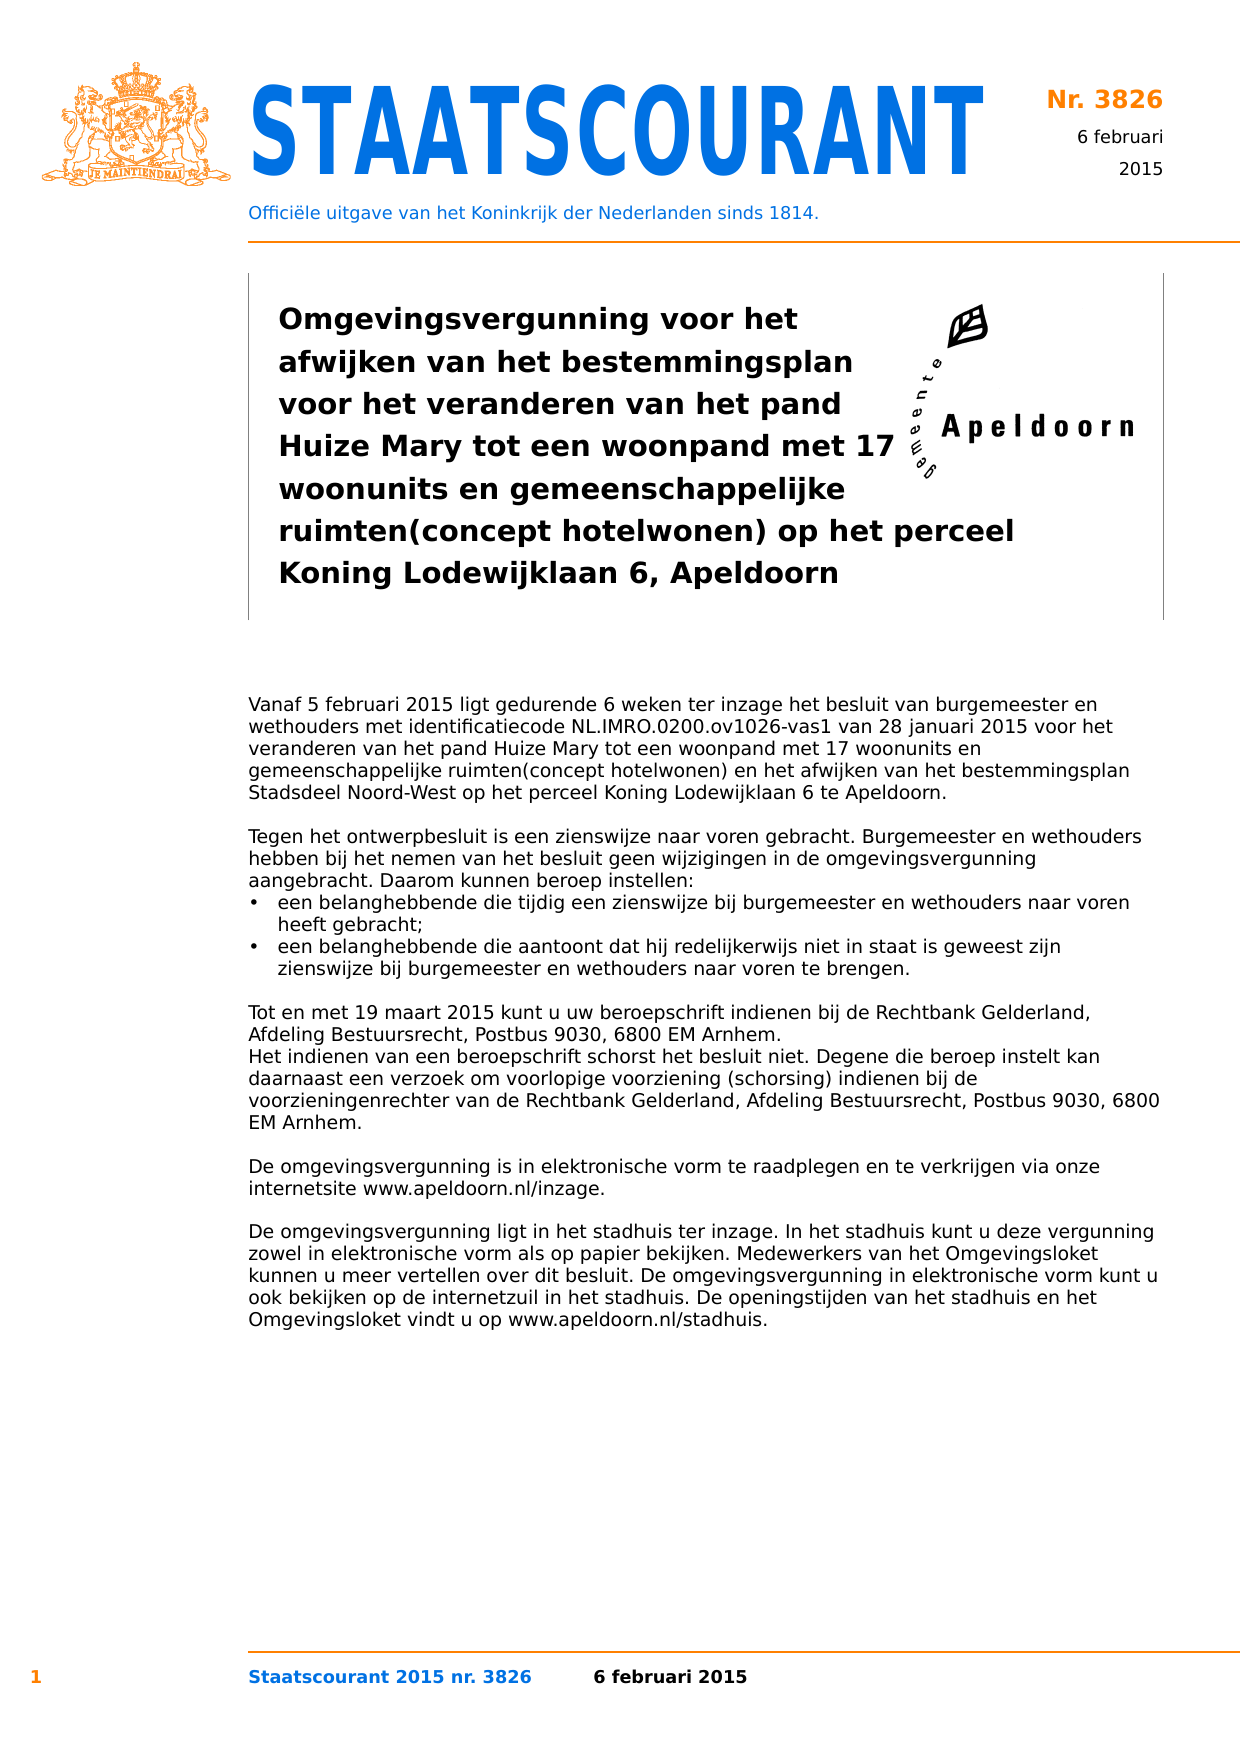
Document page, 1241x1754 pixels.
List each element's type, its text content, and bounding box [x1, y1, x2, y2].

text De omgevingsvergunning ligt in het stadhuis ter inzage. In het stadhuis kunt u deze vergunning zowel in elektronische vorm als op papier bekijken. Medewerkers van het Omgevingsloket kunnen u meer vertellen over dit besluit. De omgevingsvergunning in elektronische vorm kunt u ook bekijken op de internetzuil in het stadhuis. De openingstijden van het stadhuis en het Omgevingsloket vindt u op www.apeldoorn.nl/stadhuis. [248, 1221, 1163, 1331]
table_header [25, 62, 248, 241]
text Tegen het ontwerpbesluit is een zienswijze naar voren gebracht. Burgemeester en wethouders hebben bij het nemen van het besluit geen wijzigingen in de omgevingsvergunning aangebracht. Daarom kunnen beroep instellen: [248, 826, 1163, 892]
text • een belanghebbende die aantoont dat hij redelijkerwijs niet in staat is geweest zijn zienswijze bij burgemeester en wethouders naar voren te brengen. [248, 936, 1163, 980]
table_cell 2015 [998, 153, 1240, 203]
text De omgevingsvergunning is in elektronische vorm te raadplegen en te verkrijgen via onze internetsite www.apeldoorn.nl/inzage. [248, 1156, 1163, 1199]
table_cell 6 februari [998, 121, 1240, 153]
table_header STAATSCOURANT [248, 62, 998, 203]
picture [41, 62, 231, 186]
picture [909, 302, 1134, 480]
text Het indienen van een beroepschrift schorst het besluit niet. Degene die beroep instelt kan daarnaast een verzoek om voorlopige voorziening (schorsing) indienen bij de voorzieningenrechter van de Rechtbank Gelderland, Afdeling Bestuursrecht, Postbus 9030, 6800 EM Arnhem. [248, 1046, 1163, 1134]
text Tot en met 19 maart 2015 kunt u uw beroepschrift indienen bij de Rechtbank Gelderland, Afdeling Bestuursrecht, Postbus 9030, 6800 EM Arnhem. [248, 1002, 1163, 1046]
text Vanaf 5 februari 2015 ligt gedurende 6 weken ter inzage het besluit van burgemeester en wethouders met identificatiecode NL.IMRO.0200.ov1026-vas1 van 28 januari 2015 voor het veranderen van het pand Huize Mary tot een woonpand met 17 woonunits en gemeenschappelijke ruimten(concept hotelwonen) en het afwijken van het bestemmingsplan Stadsdeel Noord-West op het perceel Koning Lodewijklaan 6 te Apeldoorn. [248, 694, 1163, 804]
table_header Nr. 3826 [998, 62, 1240, 121]
table_cell Officiële uitgave van het Koninkrijk der Nederlanden sinds 1814. [248, 203, 1240, 241]
subtitle Omgevingsvergunning voor het afwijken van het bestemmingsplan voor het veranderen van het pand Huize Mary tot een woonpand met 17 woonunits en gemeenschappelijke ruimten(concept hotelwonen) op het perceel Koning Lodewijklaan 6, Apeldoorn [249, 273, 1163, 620]
text • een belanghebbende die tijdig een zienswijze bij burgemeester en wethouders naar voren heeft gebracht; [248, 892, 1163, 936]
